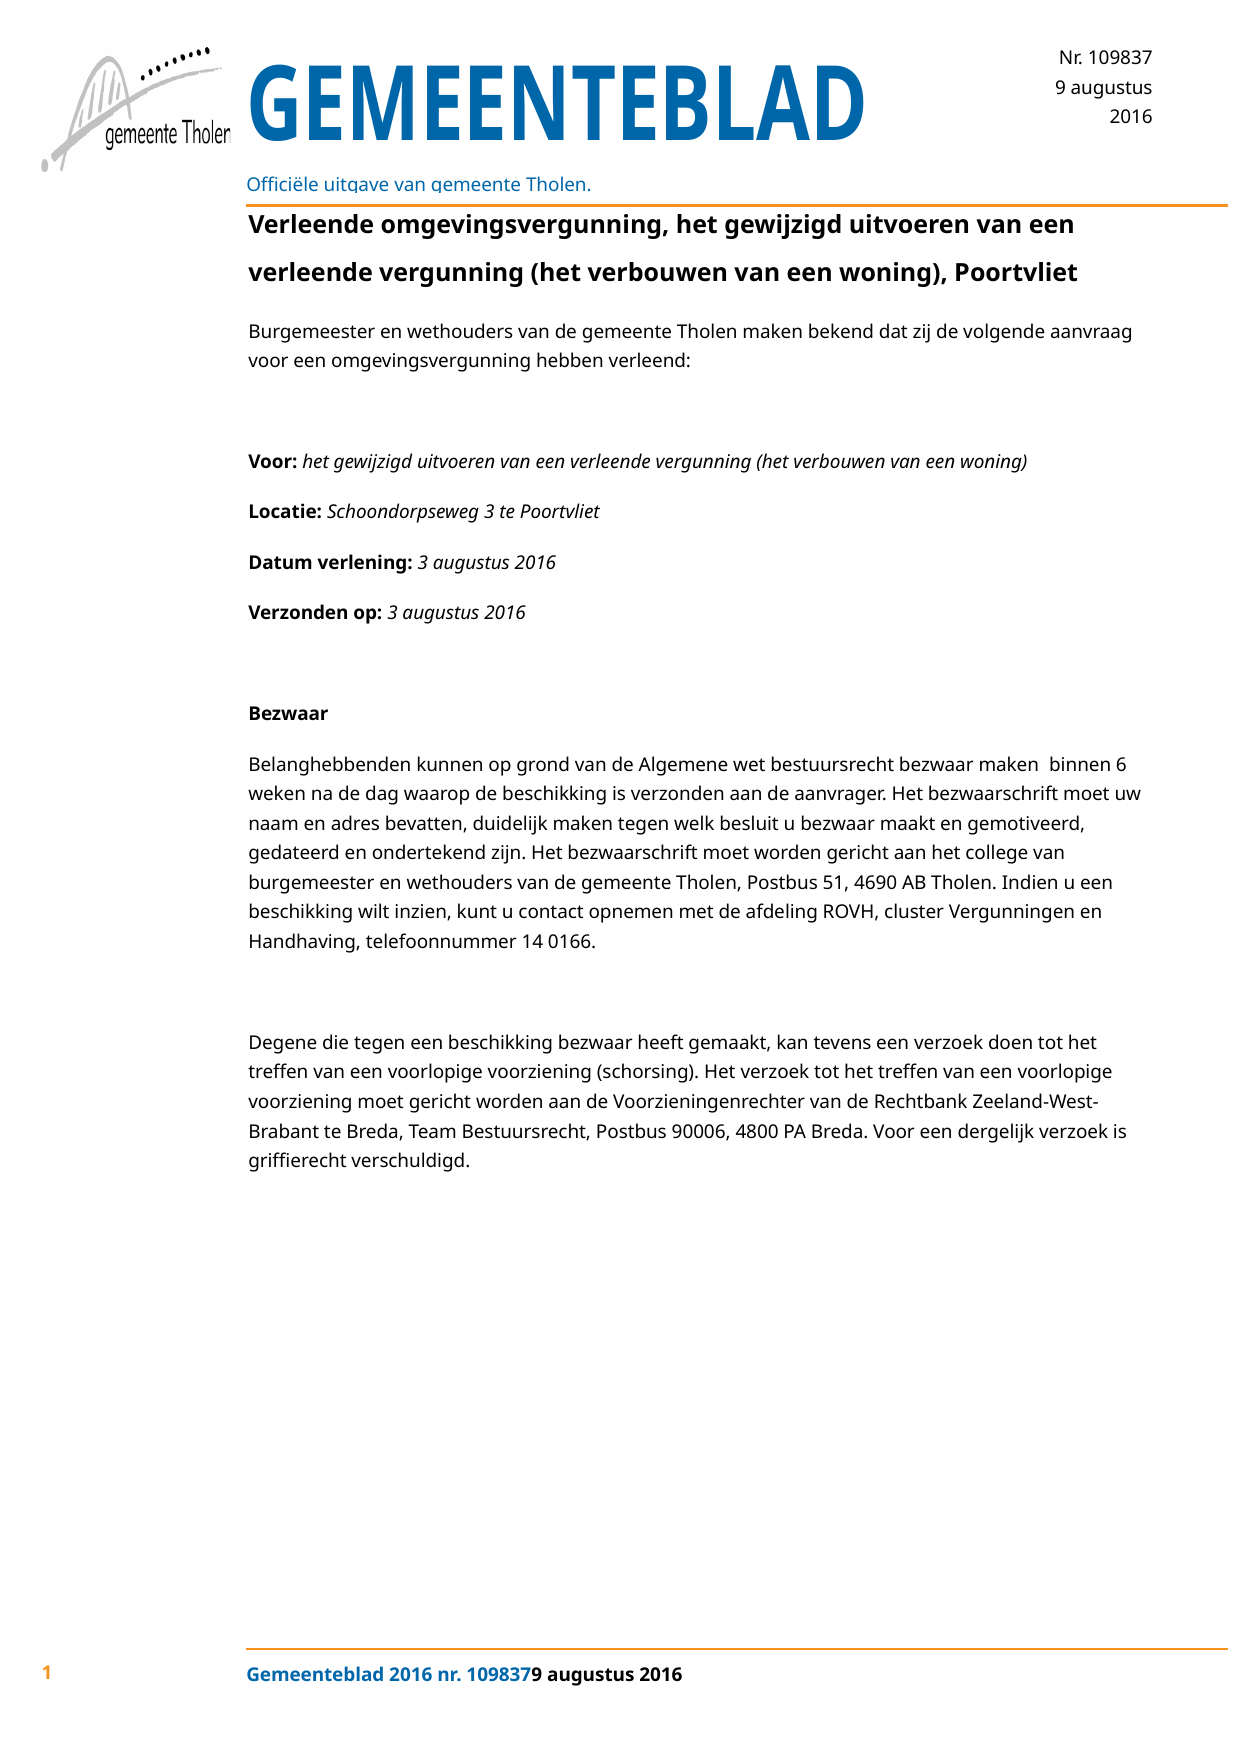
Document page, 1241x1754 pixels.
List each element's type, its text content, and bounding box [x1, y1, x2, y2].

text Belanghebbenden kunnen op grond van de Algemene wet bestuursrecht bezwaar maken binnen 6 weken na de dag waarop de beschikking is verzonden aan de aanvrager. Het bezwaarschrift moet uw naam en adres bevatten, duidelijk maken tegen welk besluit u bezwaar maakt en gemotiveerd, gedateerd en ondertekend zijn. Het bezwaarschrift moet worden gericht aan het college van burgemeester en wethouders van de gemeente Tholen, Postbus 51, 4690 AB Tholen. Indien u een beschikking wilt inzien, kunt u contact opnemen met de afdeling ROVH, cluster Vergunningen en Handhaving, telefoonnummer 14 0166. [248, 751, 1152, 954]
text Verleende omgevingsvergunning, het gewijzigd uitvoeren van een verleende vergunning (het verbouwen van een woning), Poortvliet [248, 207, 1152, 288]
text Verzonden op: 3 augustus 2016 [248, 599, 1152, 625]
text Voor: het gewijzigd uitvoeren van een verleende vergunning (het verbouwen van een woning) [248, 448, 1152, 474]
text Datum verlening: 3 augustus 2016 [248, 549, 1152, 575]
text Burgemeester en wethouders van de gemeente Tholen maken bekend dat zij de volgende aanvraag voor een omgevingsvergunning hebben verleend: [248, 318, 1152, 373]
text Bezwaar [248, 700, 1152, 726]
text Degene die tegen een beschikking bezwaar heeft gemaakt, kan tevens een verzoek doen tot het treffen van een voorlopige voorziening (schorsing). Het verzoek tot het treffen van een voorlopige voorziening moet gericht worden aan de Voorzieningenrechter van de Rechtbank Zeeland-West-Brabant te Breda, Team Bestuursrecht, Postbus 90006, 4800 PA Breda. Voor een dergelijk verzoek is griffierecht verschuldigd. [248, 1029, 1152, 1173]
picture [41, 47, 231, 172]
text Locatie: Schoondorpseweg 3 te Poortvliet [248, 499, 1152, 524]
